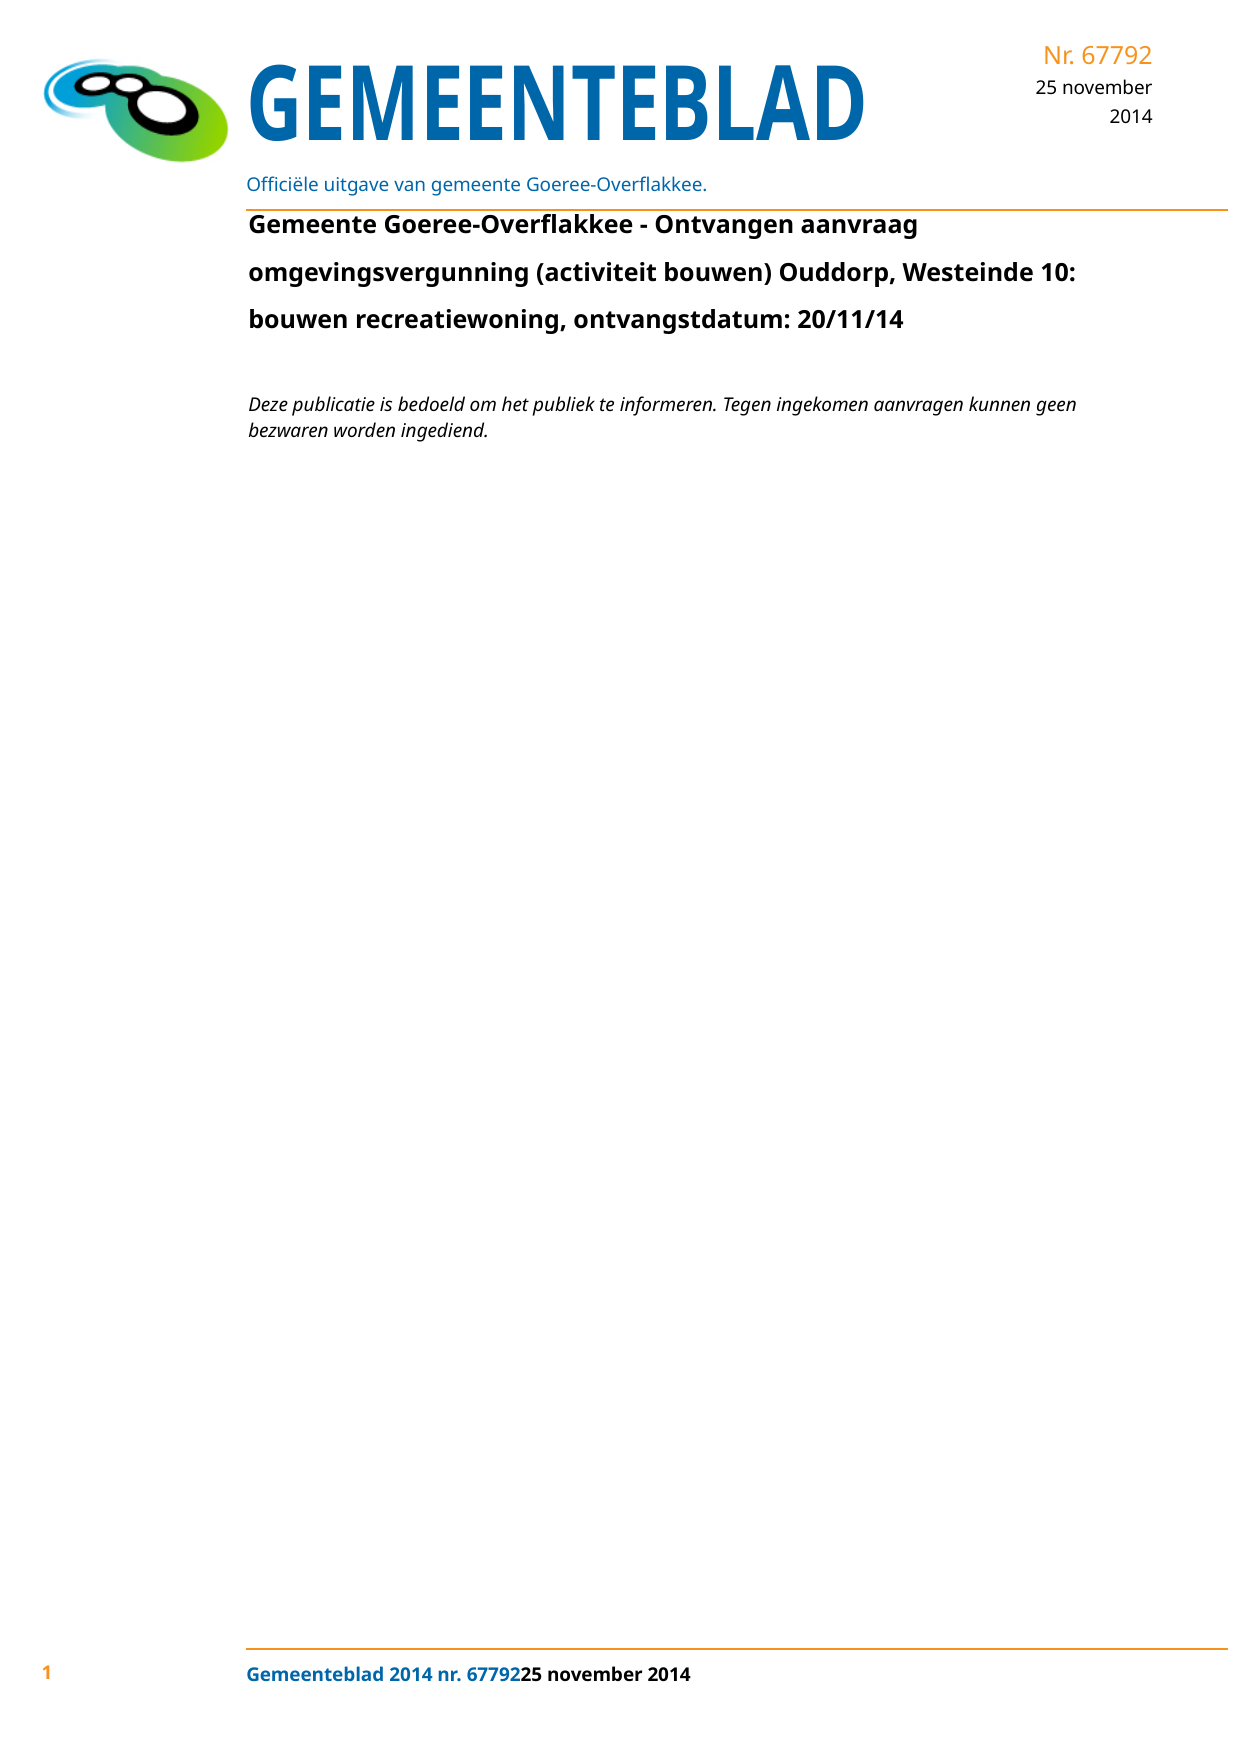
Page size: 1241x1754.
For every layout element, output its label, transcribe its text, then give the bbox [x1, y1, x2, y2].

text Gemeente Goeree-Overflakkee - Ontvangen aanvraag omgevingsvergunning (activiteit bouwen) Ouddorp, Westeinde 10: bouwen recreatiewoning, ontvangstdatum: 20/11/14 [248, 211, 1152, 336]
text Deze publicatie is bedoeld om het publiek te informeren. Tegen ingekomen aanvragen kunnen geen bezwaren worden ingediend. [248, 391, 1152, 443]
picture [41, 47, 231, 172]
